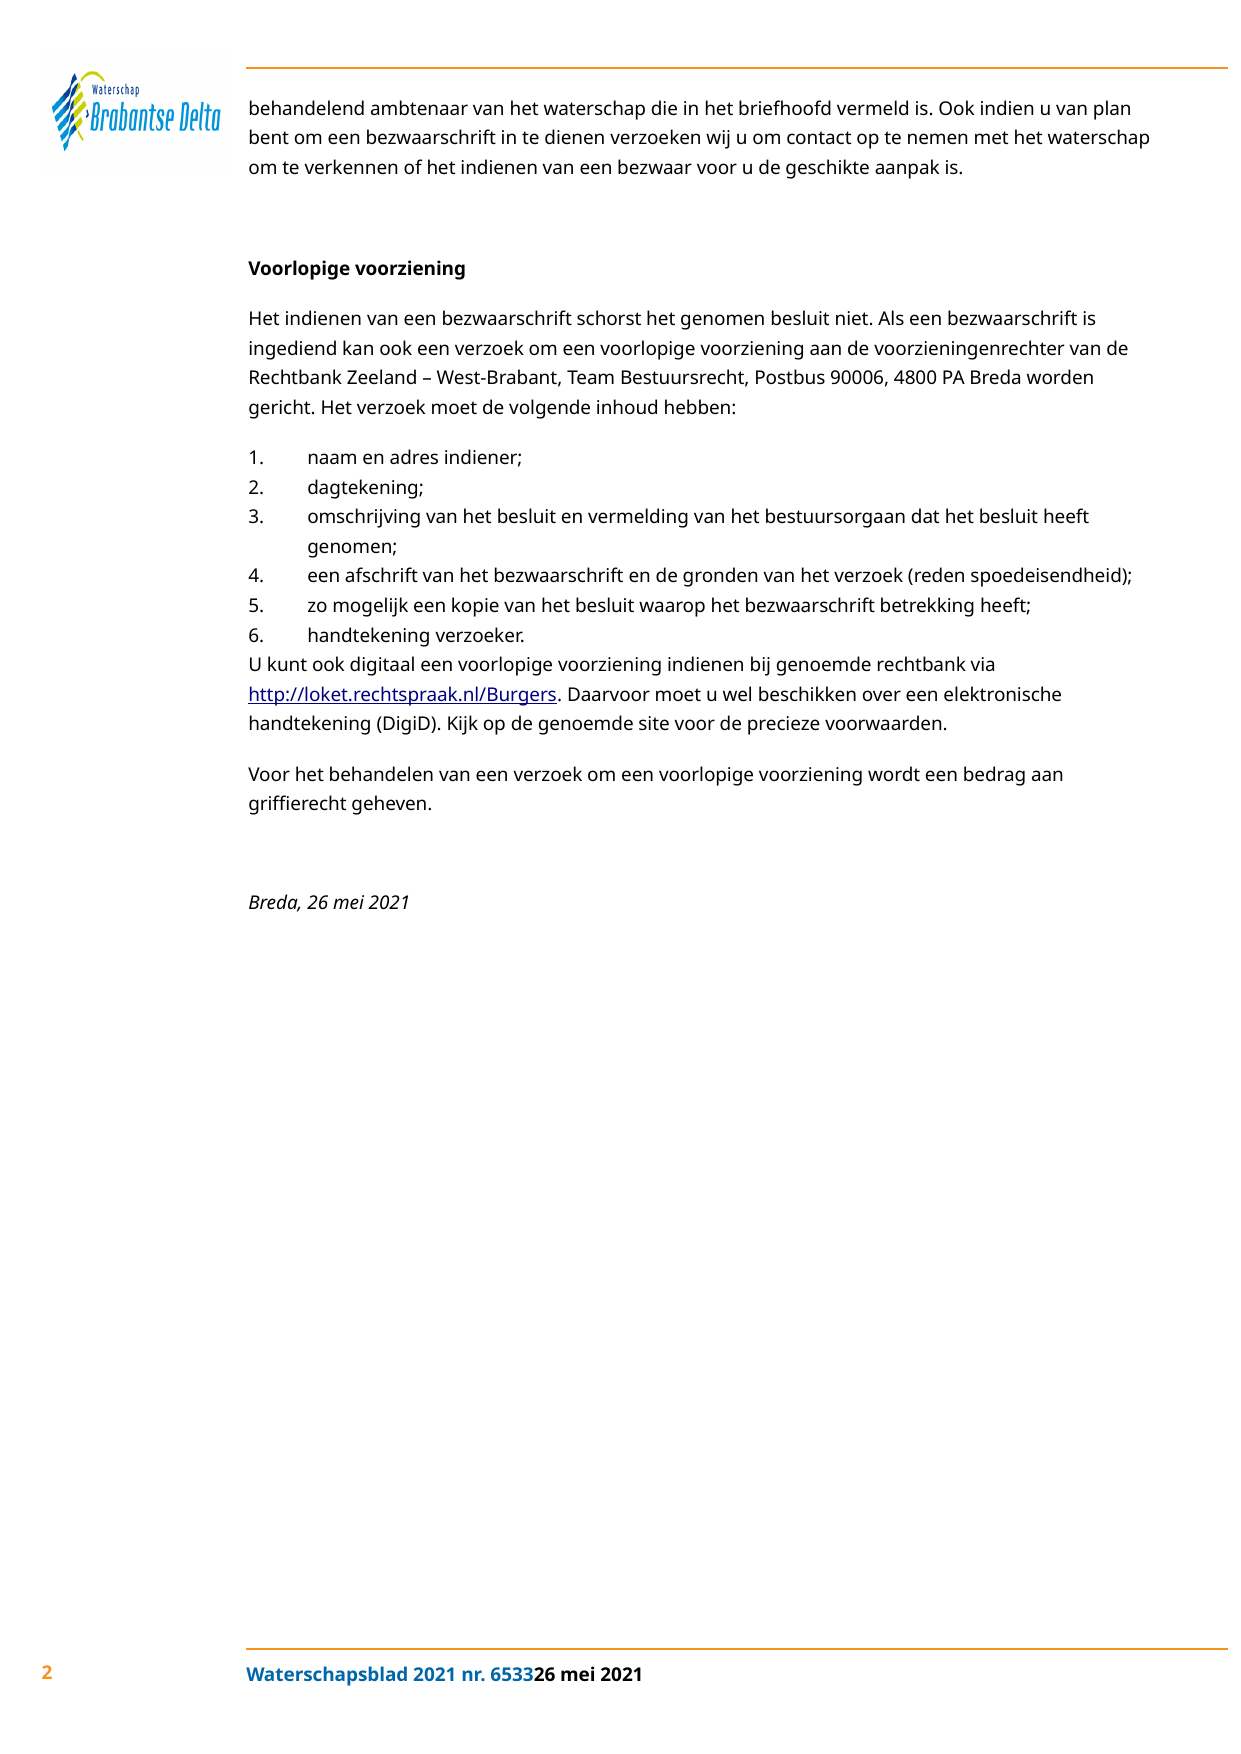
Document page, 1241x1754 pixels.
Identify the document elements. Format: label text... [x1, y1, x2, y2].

text Het indienen van een bezwaarschrift schorst het genomen besluit niet. Als een bezwaarschrift is ingediend kan ook een verzoek om een voorlopige voorziening aan de voorzieningenrechter van de Rechtbank Zeeland – West-Brabant, Team Bestuursrecht, Postbus 90006, 4800 PA Breda worden gericht. Het verzoek moet de volgende inhoud hebben: [248, 305, 1152, 420]
list zo mogelijk een kopie van het besluit waarop het bezwaarschrift betrekking heeft; [248, 592, 1152, 618]
text U kunt ook digitaal een voorlopige voorziening indienen bij genoemde rechtbank via http://loket.rechtspraak.nl/Burgers. Daarvoor moet u wel beschikken over een elektronische handtekening (DigiD). Kijk op de genoemde site voor de precieze voorwaarden. [248, 651, 1152, 736]
list omschrijving van het besluit en vermelding van het bestuursorgaan dat het besluit heeft genomen; [248, 503, 1152, 559]
text Breda, 26 mei 2021 [248, 889, 1152, 914]
text Voorlopige voorziening [248, 255, 1152, 281]
list een afschrift van het bezwaarschrift en de gronden van het verzoek (reden spoedeisendheid); [248, 563, 1152, 588]
list handtekening verzoeker. [248, 622, 1152, 648]
text Voor het behandelen van een verzoek om een voorlopige voorziening wordt een bedrag aan griffierecht geheven. [248, 761, 1152, 816]
list naam en adres indiener; [248, 444, 1152, 470]
text behandelend ambtenaar van het waterschap die in het briefhoofd vermeld is. Ook indien u van plan bent om een bezwaarschrift in te dienen verzoeken wij u om contact op te nemen met het waterschap om te verkennen of het indienen van een bezwaar voor u de geschikte aanpak is. [248, 95, 1152, 180]
list dagtekening; [248, 474, 1152, 500]
picture [41, 47, 231, 172]
